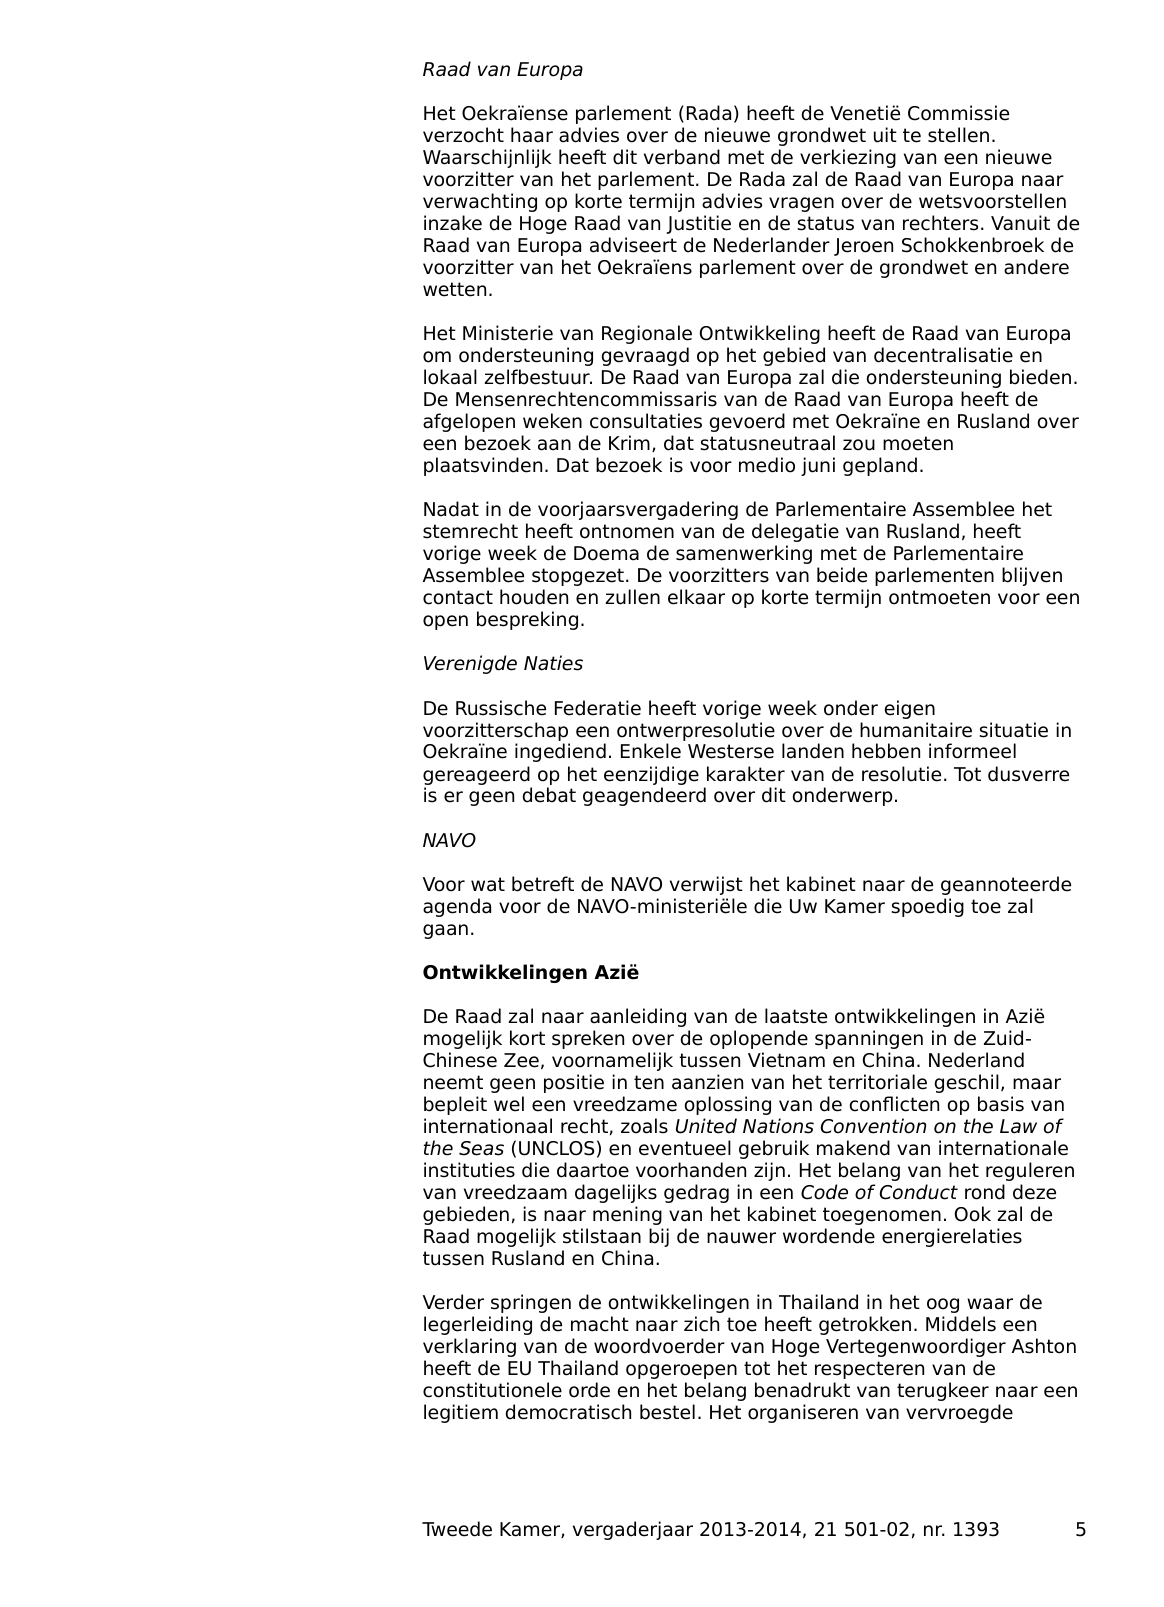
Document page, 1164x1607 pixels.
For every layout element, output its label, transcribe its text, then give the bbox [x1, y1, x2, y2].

subtitle Verenigde Naties [422, 653, 1087, 675]
text Voor wat betreft de NAVO verwijst het kabinet naar de geannoteerde agenda voor de NAVO-ministeriële die Uw Kamer spoedig toe zal gaan. [422, 874, 1087, 940]
text Het Oekraïense parlement (Rada) heeft de Venetië Commissie verzocht haar advies over de nieuwe grondwet uit te stellen. Waarschijnlijk heeft dit verband met de verkiezing van een nieuwe voorzitter van het parlement. De Rada zal de Raad van Europa naar verwachting op korte termijn advies vragen over de wetsvoorstellen inzake de Hoge Raad van Justitie en de status van rechters. Vanuit de Raad van Europa adviseert de Nederlander Jeroen Schokkenbroek de voorzitter van het Oekraïens parlement over de grondwet en andere wetten. [422, 103, 1087, 301]
text Verder springen de ontwikkelingen in Thailand in het oog waar de legerleiding de macht naar zich toe heeft getrokken. Middels een verklaring van de woordvoerder van Hoge Vertegenwoordiger Ashton heeft de EU Thailand opgeroepen tot het respecteren van de constitutionele orde en het belang benadrukt van terugkeer naar een legitiem democratisch bestel. Het organiseren van vervroegde [422, 1292, 1087, 1424]
subtitle Raad van Europa [422, 59, 1087, 81]
subtitle Ontwikkelingen Azië [422, 962, 1087, 984]
text De Russische Federatie heeft vorige week onder eigen voorzitterschap een ontwerpresolutie over de humanitaire situatie in Oekraïne ingediend. Enkele Westerse landen hebben informeel gereageerd op het eenzijdige karakter van de resolutie. Tot dusverre is er geen debat geagendeerd over dit onderwerp. [422, 697, 1087, 807]
text Het Ministerie van Regionale Ontwikkeling heeft de Raad van Europa om ondersteuning gevraagd op het gebied van decentralisatie en lokaal zelfbestuur. De Raad van Europa zal die ondersteuning bieden. De Mensenrechtencommissaris van de Raad van Europa heeft de afgelopen weken consultaties gevoerd met Oekraïne en Rusland over een bezoek aan de Krim, dat statusneutraal zou moeten plaatsvinden. Dat bezoek is voor medio juni gepland. [422, 323, 1087, 477]
text De Raad zal naar aanleiding van de laatste ontwikkelingen in Azië mogelijk kort spreken over de oplopende spanningen in de Zuid-Chinese Zee, voornamelijk tussen Vietnam en China. Nederland neemt geen positie in ten aanzien van het territoriale geschil, maar bepleit wel een vreedzame oplossing van de conflicten op basis van internationaal recht, zoals United Nations Convention on the Law of the Seas (UNCLOS) en eventueel gebruik makend van internationale instituties die daartoe voorhanden zijn. Het belang van het reguleren van vreedzaam dagelijks gedrag in een Code of Conduct rond deze gebieden, is naar mening van het kabinet toegenomen. Ook zal de Raad mogelijk stilstaan bij de nauwer wordende energierelaties tussen Rusland en China. [422, 1006, 1087, 1270]
subtitle NAVO [422, 829, 1087, 852]
text Nadat in de voorjaarsvergadering de Parlementaire Assemblee het stemrecht heeft ontnomen van de delegatie van Rusland, heeft vorige week de Doema de samenwerking met de Parlementaire Assemblee stopgezet. De voorzitters van beide parlementen blijven contact houden en zullen elkaar op korte termijn ontmoeten voor een open bespreking. [422, 499, 1087, 631]
